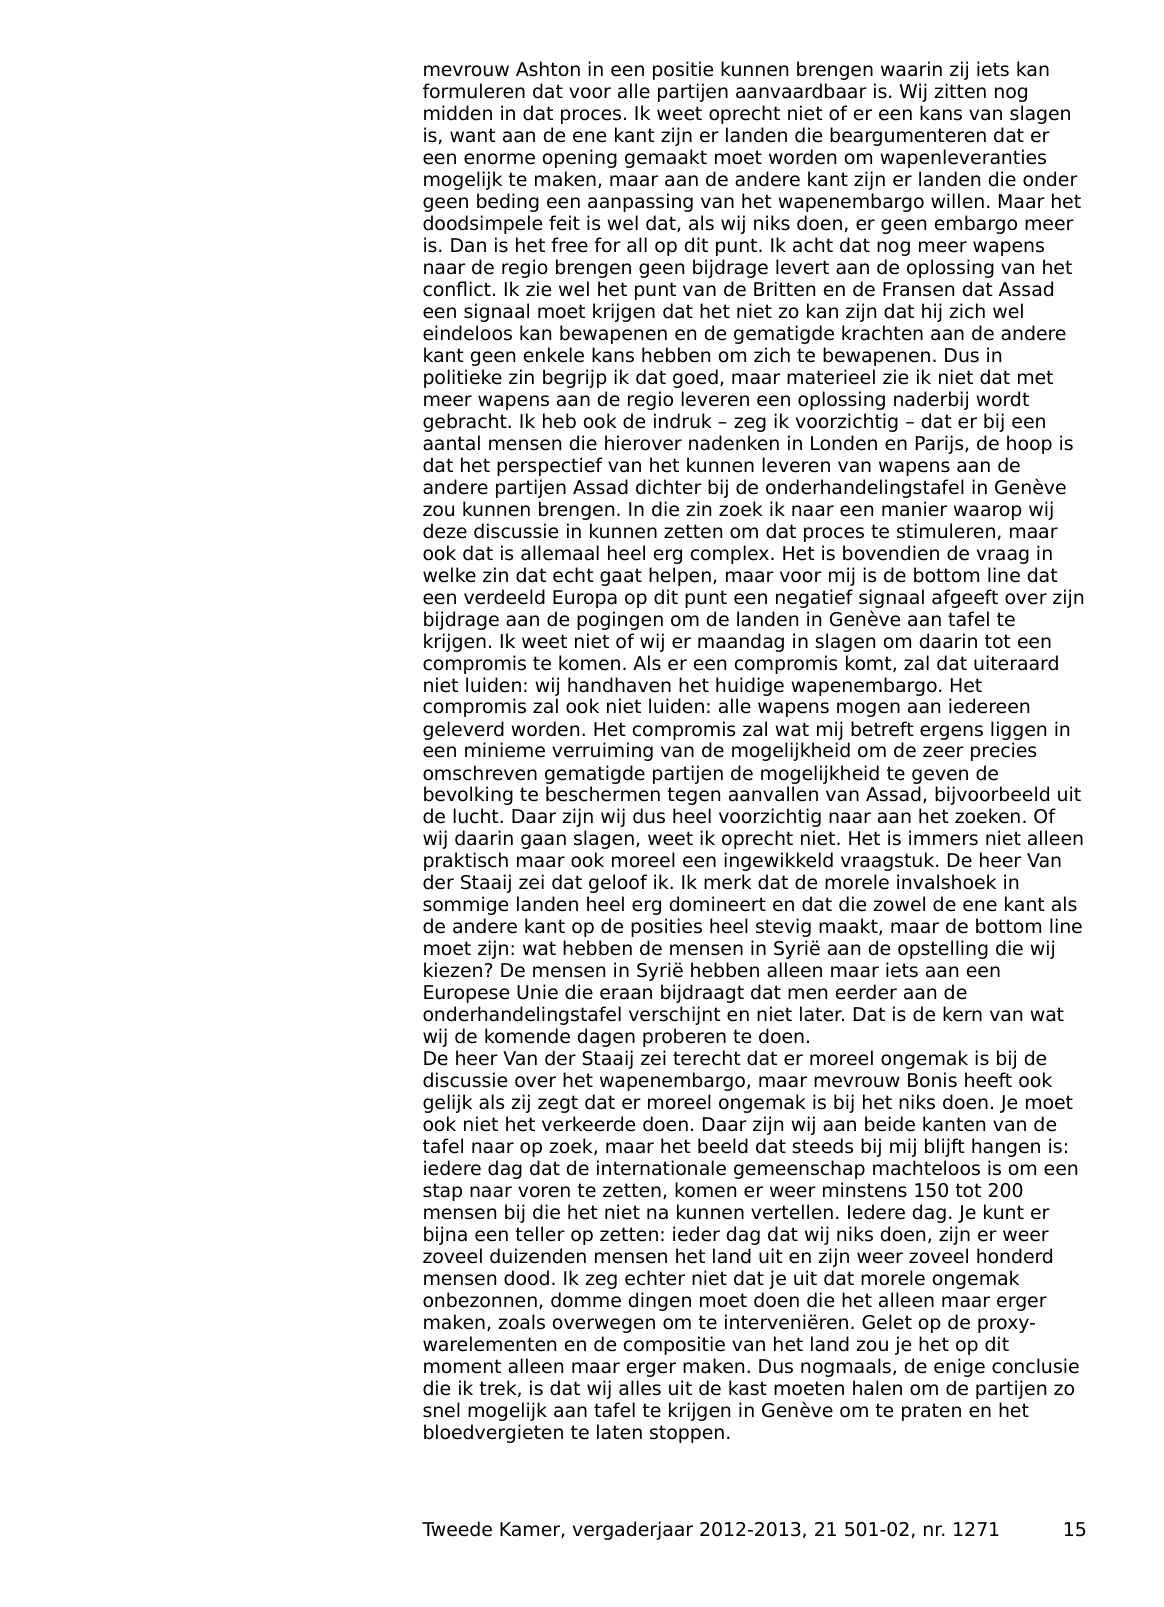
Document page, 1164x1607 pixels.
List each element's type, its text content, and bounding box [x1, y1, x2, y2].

text mevrouw Ashton in een positie kunnen brengen waarin zij iets kan formuleren dat voor alle partijen aanvaardbaar is. Wij zitten nog midden in dat proces. Ik weet oprecht niet of er een kans van slagen is, want aan de ene kant zijn er landen die beargumenteren dat er een enorme opening gemaakt moet worden om wapenleveranties mogelijk te maken, maar aan de andere kant zijn er landen die onder geen beding een aanpassing van het wapenembargo willen. Maar het doodsimpele feit is wel dat, als wij niks doen, er geen embargo meer is. Dan is het free for all op dit punt. Ik acht dat nog meer wapens naar de regio brengen geen bijdrage levert aan de oplossing van het conflict. Ik zie wel het punt van de Britten en de Fransen dat Assad een signaal moet krijgen dat het niet zo kan zijn dat hij zich wel eindeloos kan bewapenen en de gematigde krachten aan de andere kant geen enkele kans hebben om zich te bewapenen. Dus in politieke zin begrijp ik dat goed, maar materieel zie ik niet dat met meer wapens aan de regio leveren een oplossing naderbij wordt gebracht. Ik heb ook de indruk – zeg ik voorzichtig – dat er bij een aantal mensen die hierover nadenken in Londen en Parijs, de hoop is dat het perspectief van het kunnen leveren van wapens aan de andere partijen Assad dichter bij de onderhandelingstafel in Genève zou kunnen brengen. In die zin zoek ik naar een manier waarop wij deze discussie in kunnen zetten om dat proces te stimuleren, maar ook dat is allemaal heel erg complex. Het is bovendien de vraag in welke zin dat echt gaat helpen, maar voor mij is de bottom line dat een verdeeld Europa op dit punt een negatief signaal afgeeft over zijn bijdrage aan de pogingen om de landen in Genève aan tafel te krijgen. Ik weet niet of wij er maandag in slagen om daarin tot een compromis te komen. Als er een compromis komt, zal dat uiteraard niet luiden: wij handhaven het huidige wapenembargo. Het compromis zal ook niet luiden: alle wapens mogen aan iedereen geleverd worden. Het compromis zal wat mij betreft ergens liggen in een minieme verruiming van de mogelijkheid om de zeer precies omschreven gematigde partijen de mogelijkheid te geven de bevolking te beschermen tegen aanvallen van Assad, bijvoorbeeld uit de lucht. Daar zijn wij dus heel voorzichtig naar aan het zoeken. Of wij daarin gaan slagen, weet ik oprecht niet. Het is immers niet alleen praktisch maar ook moreel een ingewikkeld vraagstuk. De heer Van der Staaij zei dat geloof ik. Ik merk dat de morele invalshoek in sommige landen heel erg domineert en dat die zowel de ene kant als de andere kant op de posities heel stevig maakt, maar de bottom line moet zijn: wat hebben de mensen in Syrië aan de opstelling die wij kiezen? De mensen in Syrië hebben alleen maar iets aan een Europese Unie die eraan bijdraagt dat men eerder aan de onderhandelingstafel verschijnt en niet later. Dat is de kern van wat wij de komende dagen proberen te doen. [422, 59, 1087, 1048]
text De heer Van der Staaij zei terecht dat er moreel ongemak is bij de discussie over het wapenembargo, maar mevrouw Bonis heeft ook gelijk als zij zegt dat er moreel ongemak is bij het niks doen. Je moet ook niet het verkeerde doen. Daar zijn wij aan beide kanten van de tafel naar op zoek, maar het beeld dat steeds bij mij blijft hangen is: iedere dag dat de internationale gemeenschap machteloos is om een stap naar voren te zetten, komen er weer minstens 150 tot 200 mensen bij die het niet na kunnen vertellen. Iedere dag. Je kunt er bijna een teller op zetten: ieder dag dat wij niks doen, zijn er weer zoveel duizenden mensen het land uit en zijn weer zoveel honderd mensen dood. Ik zeg echter niet dat je uit dat morele ongemak onbezonnen, domme dingen moet doen die het alleen maar erger maken, zoals overwegen om te interveniëren. Gelet op de proxy-warelementen en de compositie van het land zou je het op dit moment alleen maar erger maken. Dus nogmaals, de enige conclusie die ik trek, is dat wij alles uit de kast moeten halen om de partijen zo snel mogelijk aan tafel te krijgen in Genève om te praten en het bloedvergieten te laten stoppen. [422, 1048, 1087, 1444]
